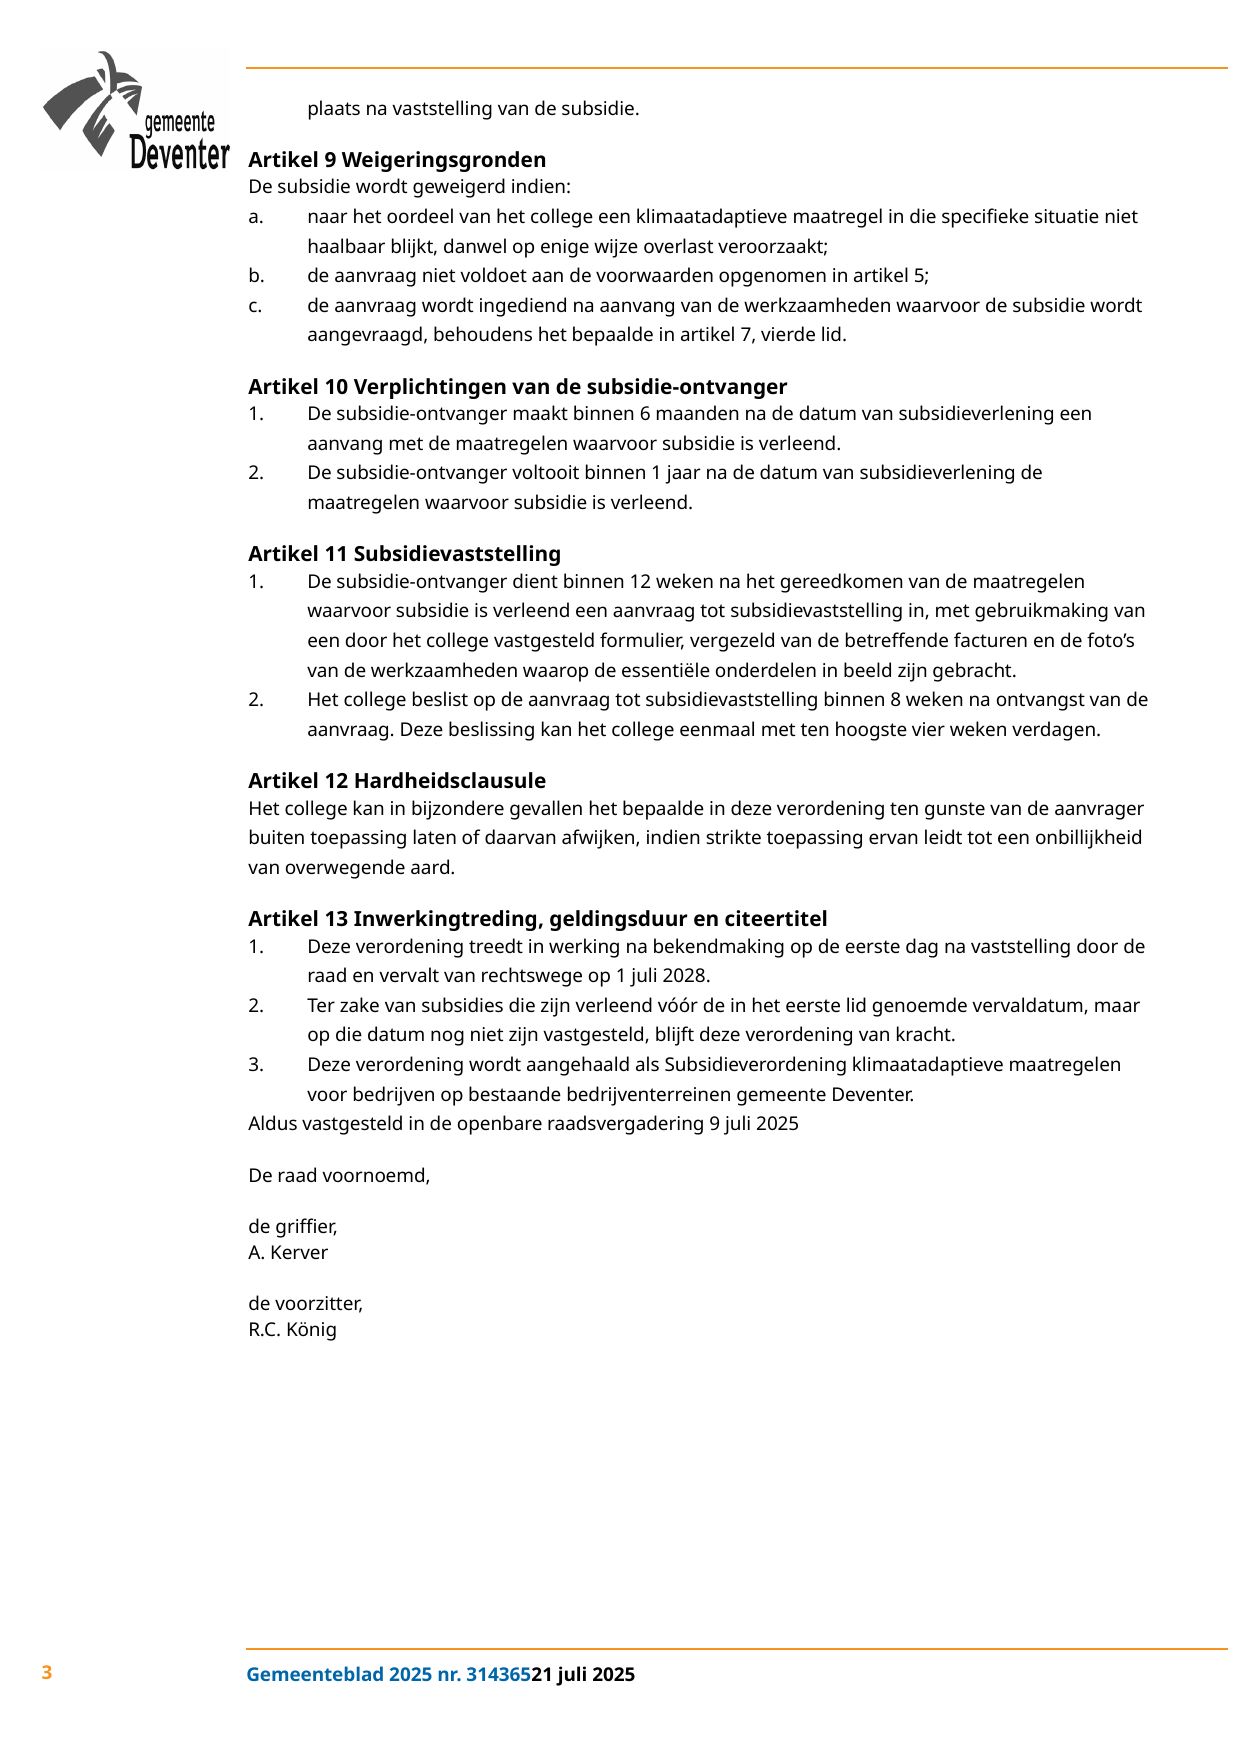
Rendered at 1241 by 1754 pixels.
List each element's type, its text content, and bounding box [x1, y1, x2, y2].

list Deze verordening wordt aangehaald als Subsidieverordening klimaatadaptieve maatregelen voor bedrijven op bestaande bedrijventerreinen gemeente Deventer. [248, 1051, 1152, 1106]
text Aldus vastgesteld in de openbare raadsvergadering 9 juli 2025 [248, 1110, 1152, 1136]
list De subsidie-ontvanger voltooit binnen 1 jaar na de datum van subsidieverlening de maatregelen waarvoor subsidie is verleend. [248, 459, 1152, 515]
text Artikel 12 Hardheidsclausule [248, 766, 1152, 795]
text A. Kerver [248, 1239, 1152, 1265]
text Artikel 9 Weigeringsgronden [248, 145, 1152, 174]
list Het college beslist op de aanvraag tot subsidievaststelling binnen 8 weken na ontvangst van de aanvraag. Deze beslissing kan het college eenmaal met ten hoogste vier weken verdagen. [248, 686, 1152, 742]
text De subsidie wordt geweigerd indien: [248, 174, 1152, 199]
list de aanvraag niet voldoet aan de voorwaarden opgenomen in artikel 5; [248, 262, 1152, 288]
text de griffier, [248, 1213, 1152, 1239]
list De subsidie-ontvanger dient binnen 12 weken na het gereedkomen van de maatregelen waarvoor subsidie is verleend een aanvraag tot subsidievaststelling in, met gebruikmaking van een door het college vastgesteld formulier, vergezeld van de betreffende facturen en de foto’s van de werkzaamheden waarop de essentiële onderdelen in beeld zijn gebracht. [248, 568, 1152, 682]
picture [41, 47, 231, 172]
text Artikel 10 Verplichtingen van de subsidie-ontvanger [248, 372, 1152, 400]
list plaats na vaststelling van de subsidie. [248, 95, 1152, 121]
text Artikel 11 Subsidievaststelling [248, 539, 1152, 568]
list de aanvraag wordt ingediend na aanvang van de werkzaamheden waarvoor de subsidie wordt aangevraagd, behoudens het bepaalde in artikel 7, vierde lid. [248, 292, 1152, 347]
list Ter zake van subsidies die zijn verleend vóór de in het eerste lid genoemde vervaldatum, maar op die datum nog niet zijn vastgesteld, blijft deze verordening van kracht. [248, 992, 1152, 1047]
list De subsidie-ontvanger maakt binnen 6 maanden na de datum van subsidieverlening een aanvang met de maatregelen waarvoor subsidie is verleend. [248, 400, 1152, 456]
text De raad voornoemd, [248, 1162, 1152, 1187]
list naar het oordeel van het college een klimaatadaptieve maatregel in die specifieke situatie niet haalbaar blijkt, danwel op enige wijze overlast veroorzaakt; [248, 203, 1152, 258]
text R.C. König [248, 1316, 1152, 1342]
text de voorzitter, [248, 1290, 1152, 1316]
text Het college kan in bijzondere gevallen het bepaalde in deze verordening ten gunste van de aanvrager buiten toepassing laten of daarvan afwijken, indien strikte toepassing ervan leidt tot een onbillijkheid van overwegende aard. [248, 795, 1152, 880]
list Deze verordening treedt in werking na bekendmaking op de eerste dag na vaststelling door de raad en vervalt van rechtswege op 1 juli 2028. [248, 933, 1152, 988]
text Artikel 13 Inwerkingtreding, geldingsduur en citeertitel [248, 904, 1152, 933]
